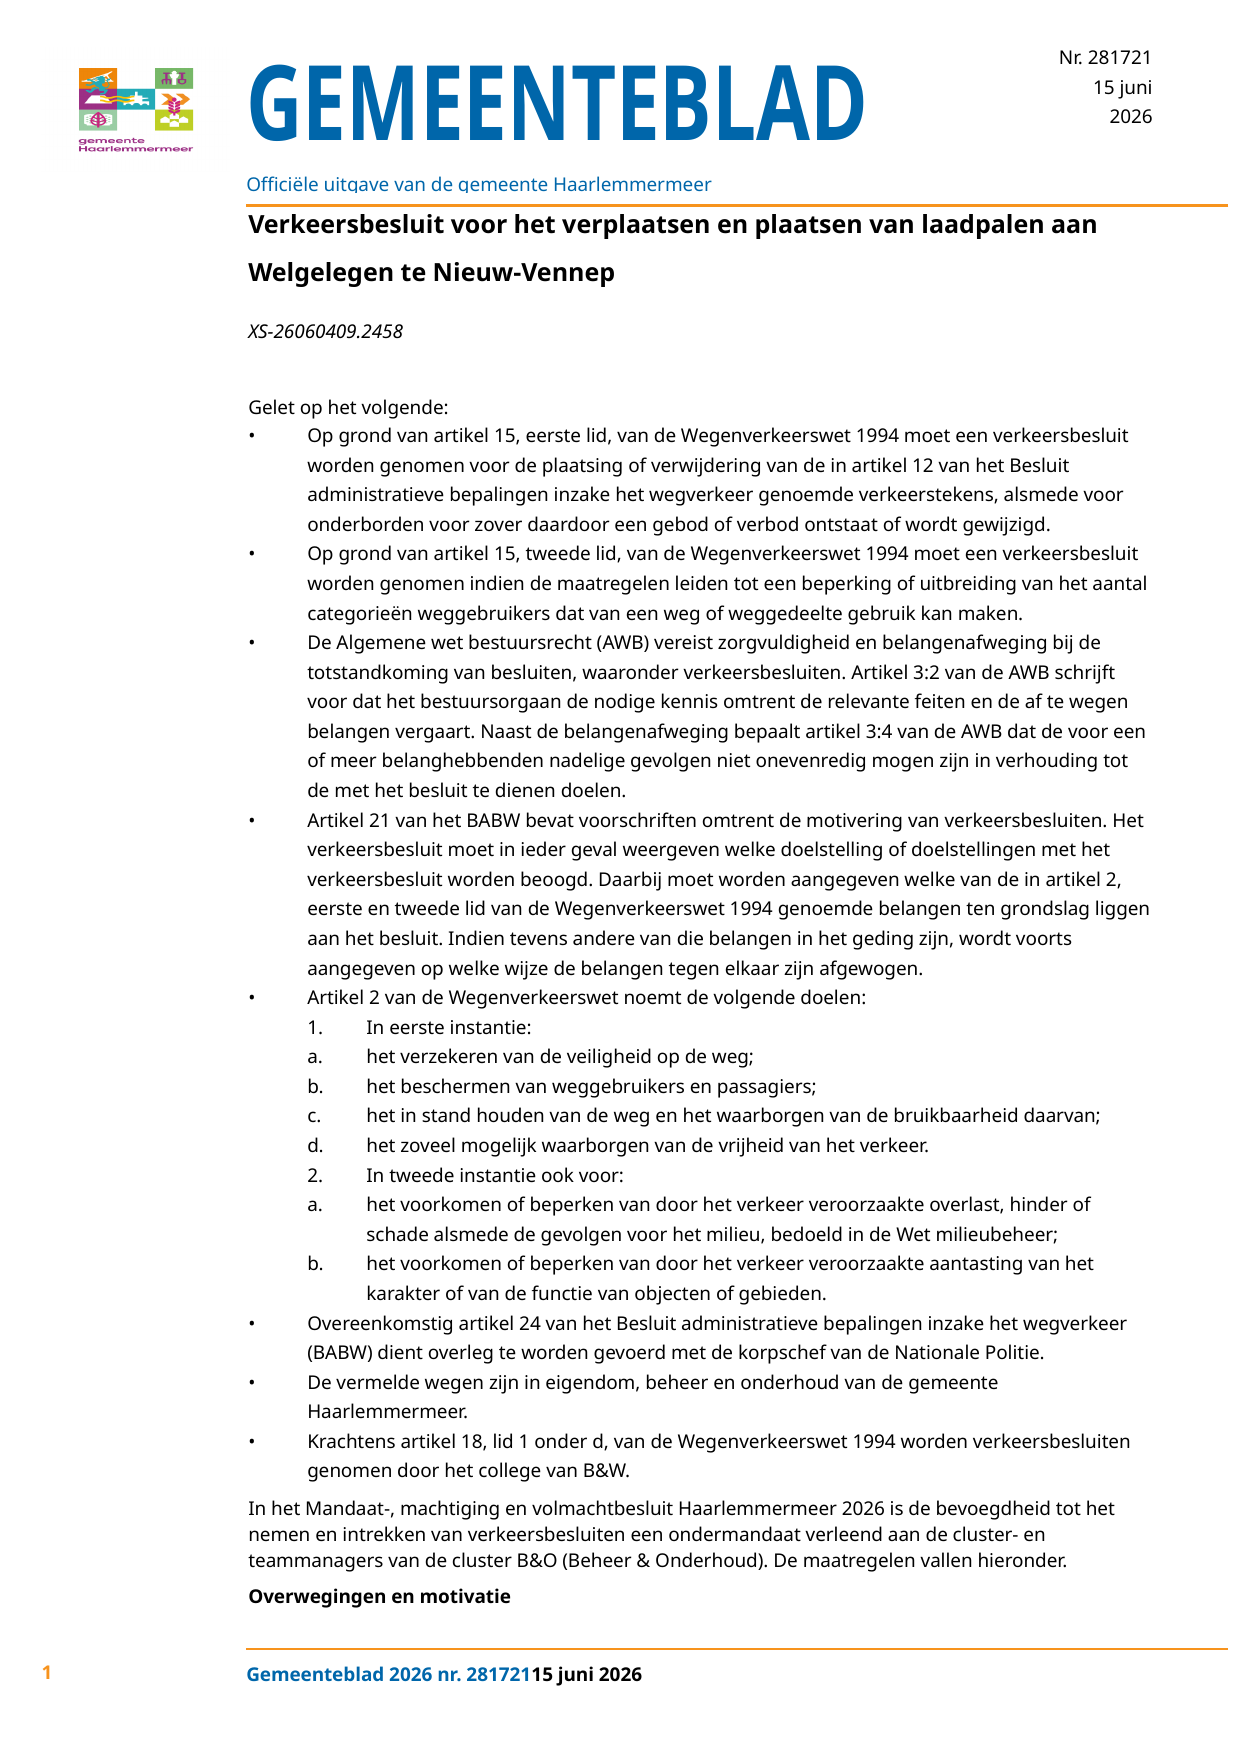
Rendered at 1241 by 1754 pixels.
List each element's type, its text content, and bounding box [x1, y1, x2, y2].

picture [41, 47, 231, 172]
text Verkeersbesluit voor het verplaatsen en plaatsen van laadpalen aan Welgelegen te Nieuw-Vennep [248, 207, 1152, 288]
list De vermelde wegen zijn in eigendom, beheer en onderhoud van de gemeente Haarlemmermeer. [248, 1369, 1152, 1424]
text Gelet op het volgende: [248, 394, 1152, 420]
list het beschermen van weggebruikers en passagiers; [307, 1073, 1152, 1099]
list In eerste instantie: [307, 1014, 1152, 1040]
list De Algemene wet bestuursrecht (AWB) vereist zorgvuldigheid en belangenafweging bij de totstandkoming van besluiten, waaronder verkeersbesluiten. Artikel 3:2 van de AWB schrijft voor dat het bestuursorgaan de nodige kennis omtrent de relevante feiten en de af te wegen belangen vergaart. Naast de belangenafweging bepaalt artikel 3:4 van de AWB dat de voor een of meer belanghebbenden nadelige gevolgen niet onevenredig mogen zijn in verhouding tot de met het besluit te dienen doelen. [248, 629, 1152, 803]
list In tweede instantie ook voor: [307, 1162, 1152, 1188]
list het zoveel mogelijk waarborgen van de vrijheid van het verkeer. [307, 1132, 1152, 1158]
text In het Mandaat-, machtiging en volmachtbesluit Haarlemmermeer 2026 is de bevoegdheid tot het nemen en intrekken van verkeersbesluiten een ondermandaat verleend aan de cluster- en teammanagers van de cluster B&O (Beheer & Onderhoud). De maatregelen vallen hieronder. [248, 1496, 1152, 1573]
list Overeenkomstig artikel 24 van het Besluit administratieve bepalingen inzake het wegverkeer (BABW) dient overleg te worden gevoerd met de korpschef van de Nationale Politie. [248, 1310, 1152, 1365]
list Artikel 2 van de Wegenverkeerswet noemt de volgende doelen: [248, 984, 1152, 1010]
list het voorkomen of beperken van door het verkeer veroorzaakte overlast, hinder of schade alsmede de gevolgen voor het milieu, bedoeld in de Wet milieubeheer; [307, 1191, 1152, 1247]
list Op grond van artikel 15, tweede lid, van de Wegenverkeerswet 1994 moet een verkeersbesluit worden genomen indien de maatregelen leiden tot een beperking of uitbreiding van het aantal categorieën weggebruikers dat van een weg of weggedeelte gebruik kan maken. [248, 541, 1152, 626]
list Artikel 21 van het BABW bevat voorschriften omtrent de motivering van verkeersbesluiten. Het verkeersbesluit moet in ieder geval weergeven welke doelstelling of doelstellingen met het verkeersbesluit worden beoogd. Daarbij moet worden aangegeven welke van de in artikel 2, eerste en tweede lid van de Wegenverkeerswet 1994 genoemde belangen ten grondslag liggen aan het besluit. Indien tevens andere van die belangen in het geding zijn, wordt voorts aangegeven op welke wijze de belangen tegen elkaar zijn afgewogen. [248, 807, 1152, 981]
list het in stand houden van de weg en het waarborgen van de bruikbaarheid daarvan; [307, 1103, 1152, 1128]
text XS-26060409.2458 [248, 318, 1152, 344]
text Overwegingen en motivatie [248, 1584, 1152, 1609]
list het voorkomen of beperken van door het verkeer veroorzaakte aantasting van het karakter of van de functie van objecten of gebieden. [307, 1251, 1152, 1306]
list Op grond van artikel 15, eerste lid, van de Wegenverkeerswet 1994 moet een verkeersbesluit worden genomen voor de plaatsing of verwijdering van de in artikel 12 van het Besluit administratieve bepalingen inzake het wegverkeer genoemde verkeerstekens, alsmede voor onderborden voor zover daardoor een gebod of verbod ontstaat of wordt gewijzigd. [248, 422, 1152, 537]
list het verzekeren van de veiligheid op de weg; [307, 1043, 1152, 1069]
list Krachtens artikel 18, lid 1 onder d, van de Wegenverkeerswet 1994 worden verkeersbesluiten genomen door het college van B&W. [248, 1428, 1152, 1483]
